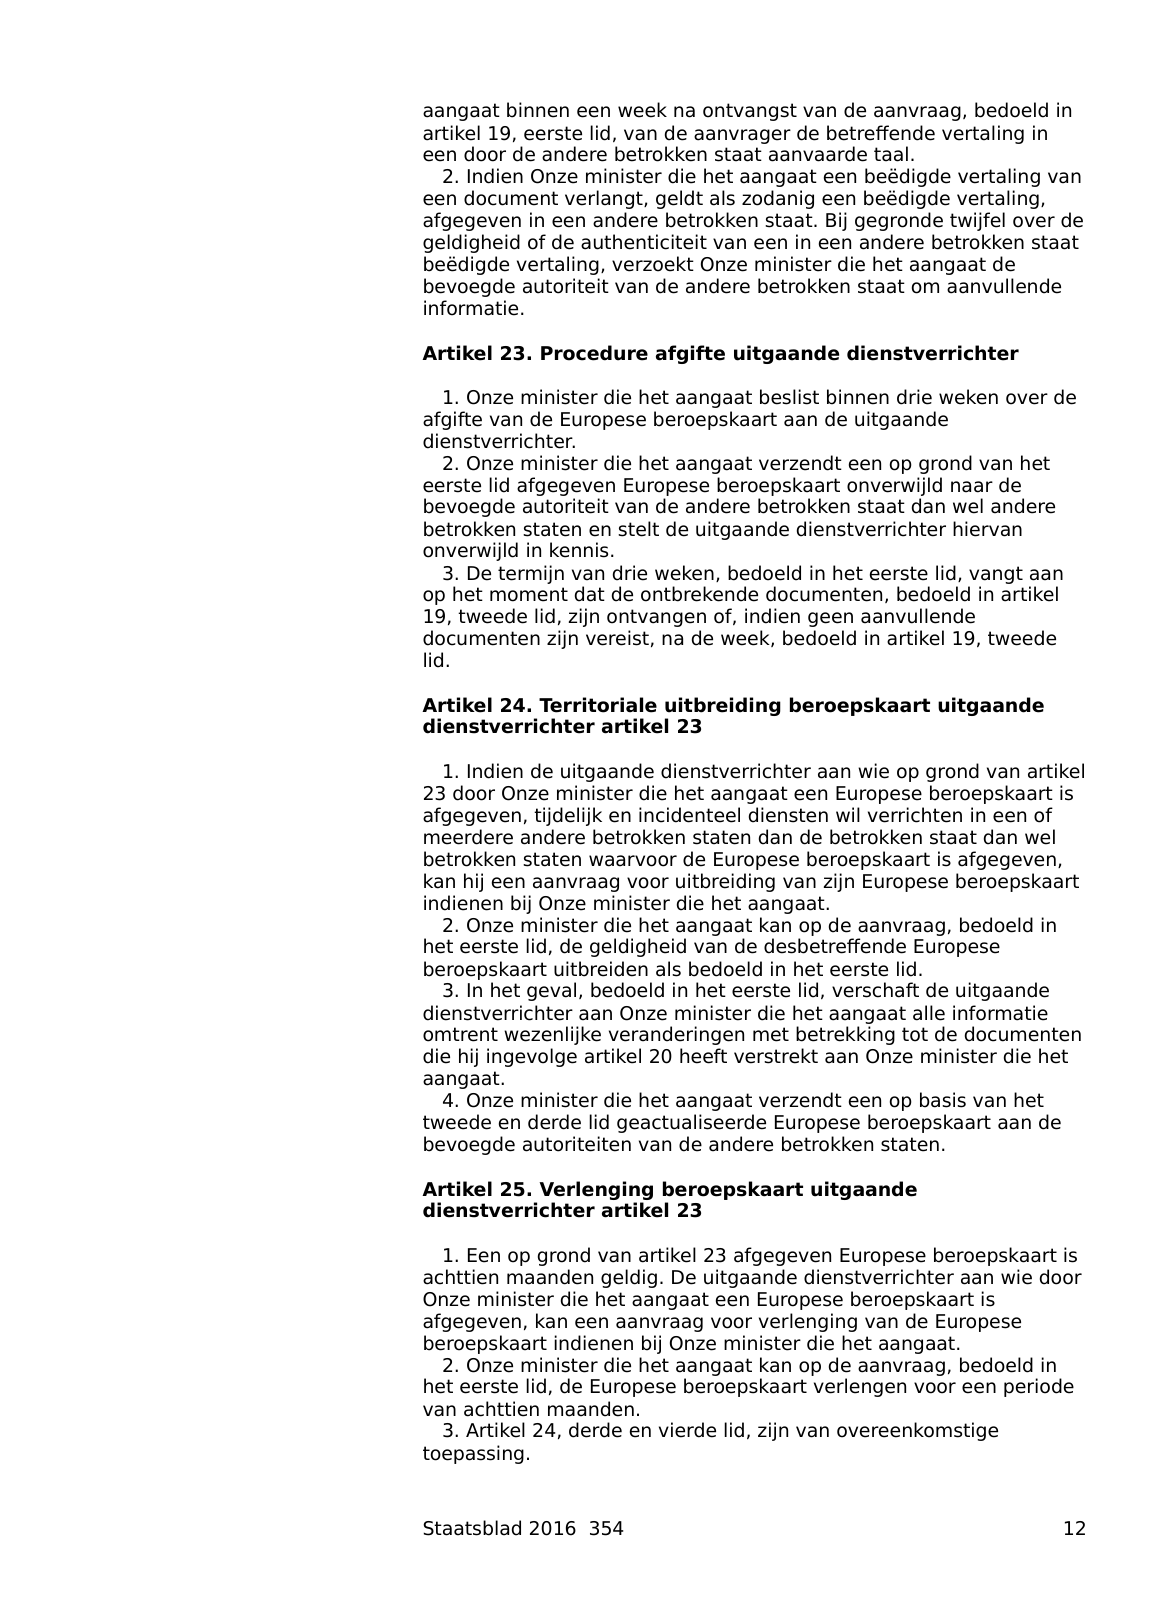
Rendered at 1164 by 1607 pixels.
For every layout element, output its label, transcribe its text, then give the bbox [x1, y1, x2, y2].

text 1. Een op grond van artikel 23 afgegeven Europese beroepskaart is achttien maanden geldig. De uitgaande dienstverrichter aan wie door Onze minister die het aangaat een Europese beroepskaart is afgegeven, kan een aanvraag voor verlenging van de Europese beroepskaart indienen bij Onze minister die het aangaat. [422, 1244, 1087, 1354]
text 1. Onze minister die het aangaat beslist binnen drie weken over de afgifte van de Europese beroepskaart aan de uitgaande dienstverrichter. [422, 387, 1087, 452]
subtitle Artikel 24. Territoriale uitbreiding beroepskaart uitgaande dienstverrichter artikel 23 [422, 694, 1087, 738]
subtitle Artikel 25. Verlenging beroepskaart uitgaande dienstverrichter artikel 23 [422, 1178, 1087, 1222]
text 2. Onze minister die het aangaat kan op de aanvraag, bedoeld in het eerste lid, de geldigheid van de desbetreffende Europese beroepskaart uitbreiden als bedoeld in het eerste lid. [422, 914, 1087, 980]
text 2. Indien Onze minister die het aangaat een beëdigde vertaling van een document verlangt, geldt als zodanig een beëdigde vertaling, afgegeven in een andere betrokken staat. Bij gegronde twijfel over de geldigheid of de authenticiteit van een in een andere betrokken staat beëdigde vertaling, verzoekt Onze minister die het aangaat de bevoegde autoriteit van de andere betrokken staat om aanvullende informatie. [422, 166, 1087, 320]
text 2. Onze minister die het aangaat verzendt een op grond van het eerste lid afgegeven Europese beroepskaart onverwijld naar de bevoegde autoriteit van de andere betrokken staat dan wel andere betrokken staten en stelt de uitgaande dienstverrichter hiervan onverwijld in kennis. [422, 452, 1087, 562]
text 1. Indien de uitgaande dienstverrichter aan wie op grond van artikel 23 door Onze minister die het aangaat een Europese beroepskaart is afgegeven, tijdelijk en incidenteel diensten wil verrichten in een of meerdere andere betrokken staten dan de betrokken staat dan wel betrokken staten waarvoor de Europese beroepskaart is afgegeven, kan hij een aanvraag voor uitbreiding van zijn Europese beroepskaart indienen bij Onze minister die het aangaat. [422, 761, 1087, 914]
text 2. Onze minister die het aangaat kan op de aanvraag, bedoeld in het eerste lid, de Europese beroepskaart verlengen voor een periode van achttien maanden. [422, 1354, 1087, 1420]
subtitle Artikel 23. Procedure afgifte uitgaande dienstverrichter [422, 342, 1087, 364]
text 4. Onze minister die het aangaat verzendt een op basis van het tweede en derde lid geactualiseerde Europese beroepskaart aan de bevoegde autoriteiten van de andere betrokken staten. [422, 1090, 1087, 1156]
text 3. De termijn van drie weken, bedoeld in het eerste lid, vangt aan op het moment dat de ontbrekende documenten, bedoeld in artikel 19, tweede lid, zijn ontvangen of, indien geen aanvullende documenten zijn vereist, na de week, bedoeld in artikel 19, tweede lid. [422, 562, 1087, 672]
text 3. Artikel 24, derde en vierde lid, zijn van overeenkomstige toepassing. [422, 1420, 1087, 1464]
text aangaat binnen een week na ontvangst van de aanvraag, bedoeld in artikel 19, eerste lid, van de aanvrager de betreffende vertaling in een door de andere betrokken staat aanvaarde taal. [422, 100, 1087, 166]
text 3. In het geval, bedoeld in het eerste lid, verschaft de uitgaande dienstverrichter aan Onze minister die het aangaat alle informatie omtrent wezenlijke veranderingen met betrekking tot de documenten die hij ingevolge artikel 20 heeft verstrekt aan Onze minister die het aangaat. [422, 980, 1087, 1090]
